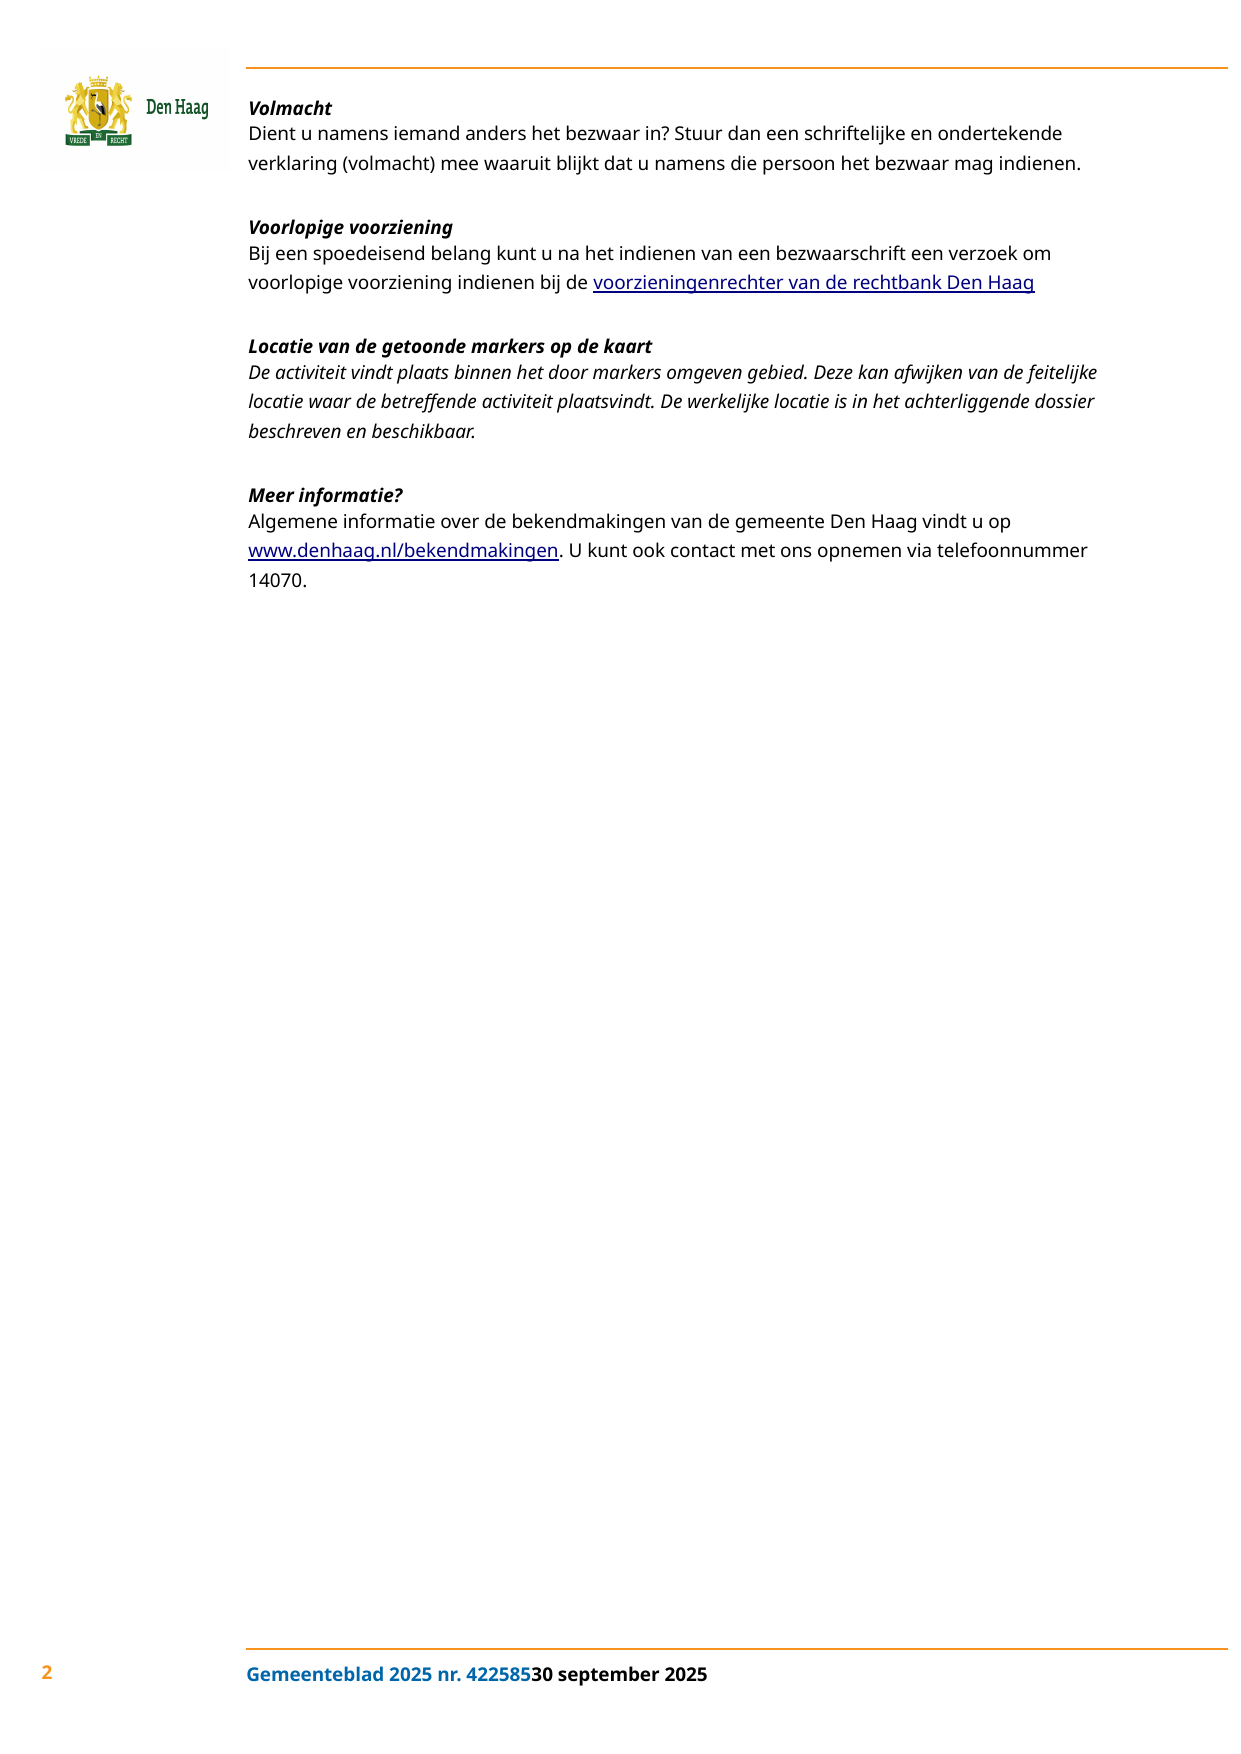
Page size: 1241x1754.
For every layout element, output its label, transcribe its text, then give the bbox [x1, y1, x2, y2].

text Bij een spoedeisend belang kunt u na het indienen van een bezwaarschrift een verzoek om voorlopige voorziening indienen bij de voorzieningenrechter van de rechtbank Den Haag [248, 240, 1152, 295]
text Meer informatie? [248, 482, 1152, 508]
text Dient u namens iemand anders het bezwaar in? Stuur dan een schriftelijke en ondertekende verklaring (volmacht) mee waaruit blijkt dat u namens die persoon het bezwaar mag indienen. [248, 121, 1152, 176]
text Algemene informatie over de bekendmakingen van de gemeente Den Haag vindt u op www.denhaag.nl/bekendmakingen. U kunt ook contact met ons opnemen via telefoonnummer 14070. [248, 508, 1152, 593]
text De activiteit vindt plaats binnen het door markers omgeven gebied. Deze kan afwijken van de feitelijke locatie waar de betreffende activiteit plaatsvindt. De werkelijke locatie is in het achterliggende dossier beschreven en beschikbaar. [248, 359, 1152, 444]
text Locatie van de getoonde markers op de kaart [248, 333, 1152, 359]
picture [41, 47, 231, 172]
text Voorlopige voorziening [248, 214, 1152, 240]
text Volmacht [248, 95, 1152, 121]
